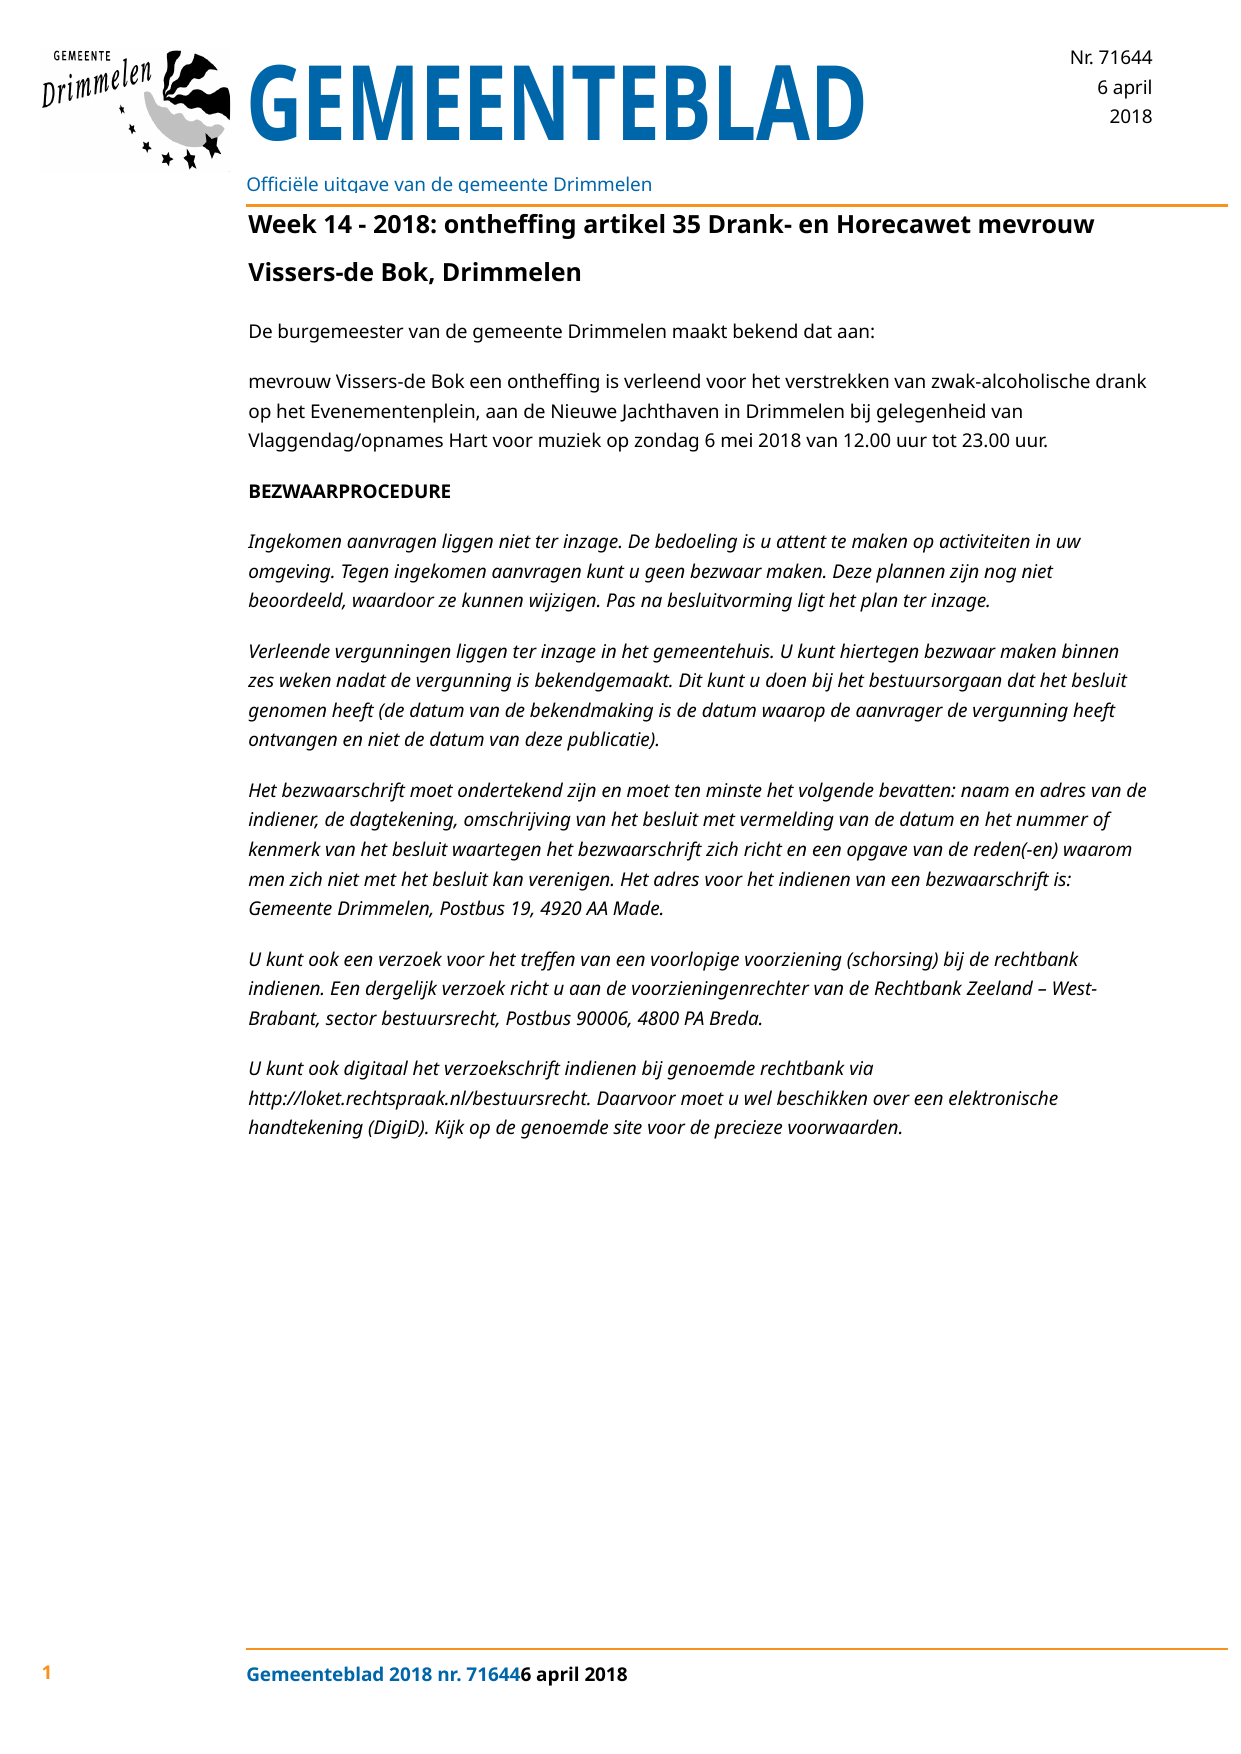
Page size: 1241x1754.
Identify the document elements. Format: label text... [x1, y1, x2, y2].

text U kunt ook een verzoek voor het treffen van een voorlopige voorziening (schorsing) bij de rechtbank indienen. Een dergelijk verzoek richt u aan de voorzieningenrechter van de Rechtbank Zeeland – West-Brabant, sector bestuursrecht, Postbus 90006, 4800 PA Breda. [248, 946, 1152, 1031]
text Week 14 - 2018: ontheffing artikel 35 Drank- en Horecawet mevrouw Vissers-de Bok, Drimmelen [248, 207, 1152, 288]
text BEZWAARPROCEDURE [248, 478, 1152, 504]
text Verleende vergunningen liggen ter inzage in het gemeentehuis. U kunt hiertegen bezwaar maken binnen zes weken nadat de vergunning is bekendgemaakt. Dit kunt u doen bij het bestuursorgaan dat het besluit genomen heeft (de datum van de bekendmaking is de datum waarop de aanvrager de vergunning heeft ontvangen en niet de datum van deze publicatie). [248, 638, 1152, 752]
text U kunt ook digitaal het verzoekschrift indienen bij genoemde rechtbank via http://loket.rechtspraak.nl/bestuursrecht. Daarvoor moet u wel beschikken over een elektronische handtekening (DigiD). Kijk op de genoemde site voor de precieze voorwaarden. [248, 1055, 1152, 1140]
text mevrouw Vissers-de Bok een ontheffing is verleend voor het verstrekken van zwak-alcoholische drank op het Evenementenplein, aan de Nieuwe Jachthaven in Drimmelen bij gelegenheid van Vlaggendag/opnames Hart voor muziek op zondag 6 mei 2018 van 12.00 uur tot 23.00 uur. [248, 368, 1152, 453]
text Het bezwaarschrift moet ondertekend zijn en moet ten minste het volgende bevatten: naam en adres van de indiener, de dagtekening, omschrijving van het besluit met vermelding van de datum en het nummer of kenmerk van het besluit waartegen het bezwaarschrift zich richt en een opgave van de reden(-en) waarom men zich niet met het besluit kan verenigen. Het adres voor het indienen van een bezwaarschrift is: Gemeente Drimmelen, Postbus 19, 4920 AA Made. [248, 777, 1152, 921]
text De burgemeester van de gemeente Drimmelen maakt bekend dat aan: [248, 318, 1152, 344]
text Ingekomen aanvragen liggen niet ter inzage. De bedoeling is u attent te maken op activiteiten in uw omgeving. Tegen ingekomen aanvragen kunt u geen bezwaar maken. Deze plannen zijn nog niet beoordeeld, waardoor ze kunnen wijzigen. Pas na besluitvorming ligt het plan ter inzage. [248, 528, 1152, 613]
picture [41, 47, 231, 172]
